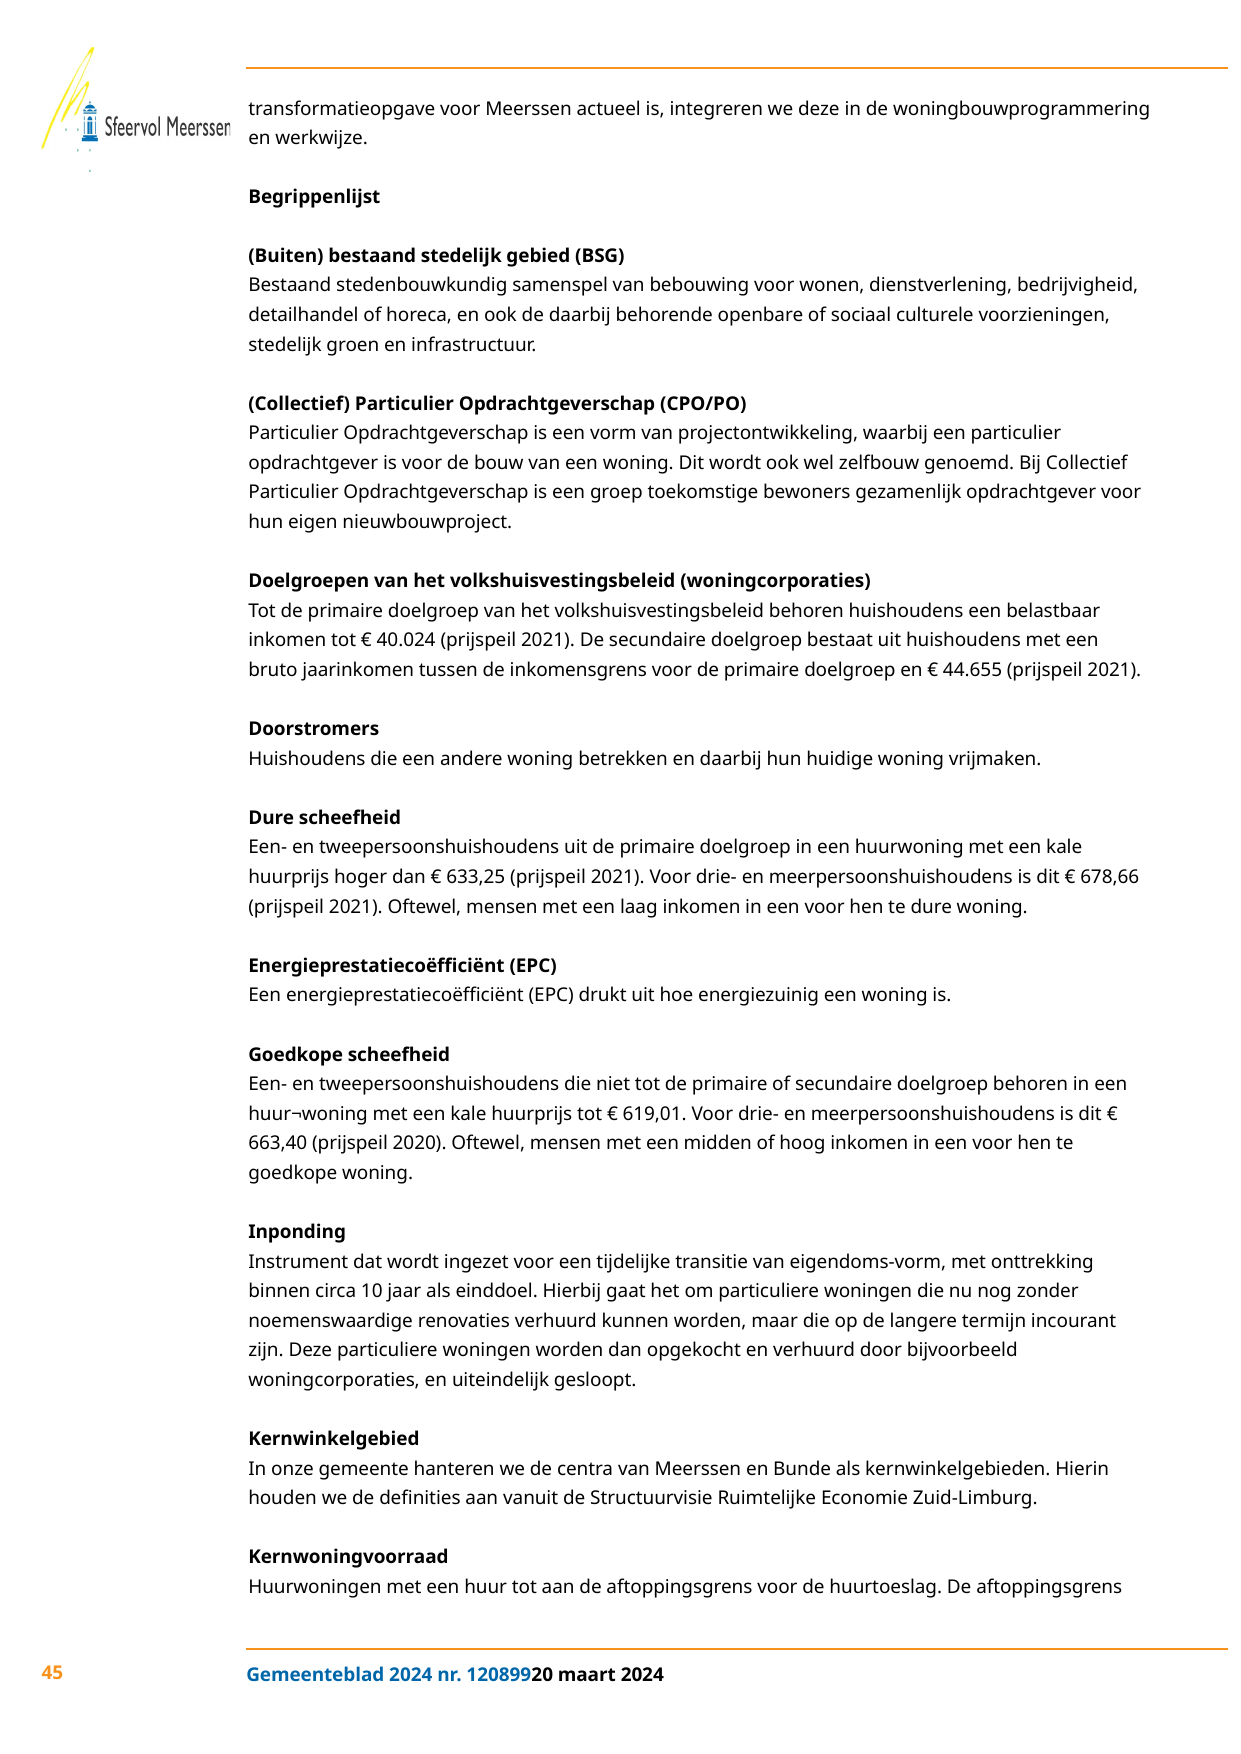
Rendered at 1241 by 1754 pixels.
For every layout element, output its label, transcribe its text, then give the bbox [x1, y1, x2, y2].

text (Buiten) bestaand stedelijk gebied (BSG) [248, 242, 1152, 268]
text Huurwoningen met een huur tot aan de aftoppingsgrens voor de huurtoeslag. De aftoppingsgrens [248, 1573, 1152, 1599]
text Dure scheefheid [248, 804, 1152, 830]
text Inponding [248, 1218, 1152, 1244]
text Instrument dat wordt ingezet voor een tijdelijke transitie van eigendoms-vorm, met onttrekking binnen circa 10 jaar als einddoel. Hierbij gaat het om particuliere woningen die nu nog zonder noemenswaardige renovaties verhuurd kunnen worden, maar die op de langere termijn incourant zijn. Deze particuliere woningen worden dan opgekocht en verhuurd door bijvoorbeeld woningcorporaties, en uiteindelijk gesloopt. [248, 1248, 1152, 1392]
text In onze gemeente hanteren we de centra van Meerssen en Bunde als kernwinkelgebieden. Hierin houden we de definities aan vanuit de Structuurvisie Ruimtelijke Economie Zuid-Limburg. [248, 1455, 1152, 1510]
text Kernwinkelgebied [248, 1425, 1152, 1451]
text Bestaand stedenbouwkundig samenspel van bebouwing voor wonen, dienstverlening, bedrijvigheid, detailhandel of horeca, en ook de daarbij behorende openbare of sociaal culturele voorzieningen, stedelijk groen en infrastructuur. [248, 272, 1152, 357]
text Een energieprestatiecoëfficiënt (EPC) drukt uit hoe energiezuinig een woning is. [248, 982, 1152, 1007]
text Tot de primaire doelgroep van het volkshuisvestingsbeleid behoren huishoudens een belastbaar inkomen tot € 40.024 (prijspeil 2021). De secundaire doelgroep bestaat uit huishoudens met een bruto jaarinkomen tussen de inkomensgrens voor de primaire doelgroep en € 44.655 (prijspeil 2021). [248, 597, 1152, 682]
text Een- en tweepersoonshuishoudens uit de primaire doelgroep in een huurwoning met een kale huurprijs hoger dan € 633,25 (prijspeil 2021). Voor drie- en meerpersoonshuishoudens is dit € 678,66 (prijspeil 2021). Oftewel, mensen met een laag inkomen in een voor hen te dure woning. [248, 834, 1152, 919]
text Doelgroepen van het volkshuisvestingsbeleid (woningcorporaties) [248, 567, 1152, 593]
text Een- en tweepersoonshuishoudens die niet tot de primaire of secundaire doelgroep behoren in een huur¬woning met een kale huurprijs tot € 619,01. Voor drie- en meerpersoonshuishoudens is dit € 663,40 (prijspeil 2020). Oftewel, mensen met een midden of hoog inkomen in een voor hen te goedkope woning. [248, 1070, 1152, 1185]
text Doorstromers [248, 715, 1152, 741]
text Begrippenlijst [248, 183, 1152, 209]
picture [41, 47, 231, 172]
text Particulier Opdrachtgeverschap is een vorm van projectontwikkeling, waarbij een particulier opdrachtgever is voor de bouw van een woning. Dit wordt ook wel zelfbouw genoemd. Bij Collectief Particulier Opdrachtgeverschap is een groep toekomstige bewoners gezamenlijk opdrachtgever voor hun eigen nieuwbouwproject. [248, 419, 1152, 534]
text Kernwoningvoorraad [248, 1544, 1152, 1569]
text (Collectief) Particulier Opdrachtgeverschap (CPO/PO) [248, 390, 1152, 416]
text Energieprestatiecoëfficiënt (EPC) [248, 952, 1152, 978]
table_header transformatieopgave voor Meerssen actueel is, integreren we deze in de woningbouwprogrammering en werkwijze. [248, 95, 1152, 150]
text Goedkope scheefheid [248, 1041, 1152, 1067]
text Huishoudens die een andere woning betrekken en daarbij hun huidige woning vrijmaken. [248, 745, 1152, 771]
